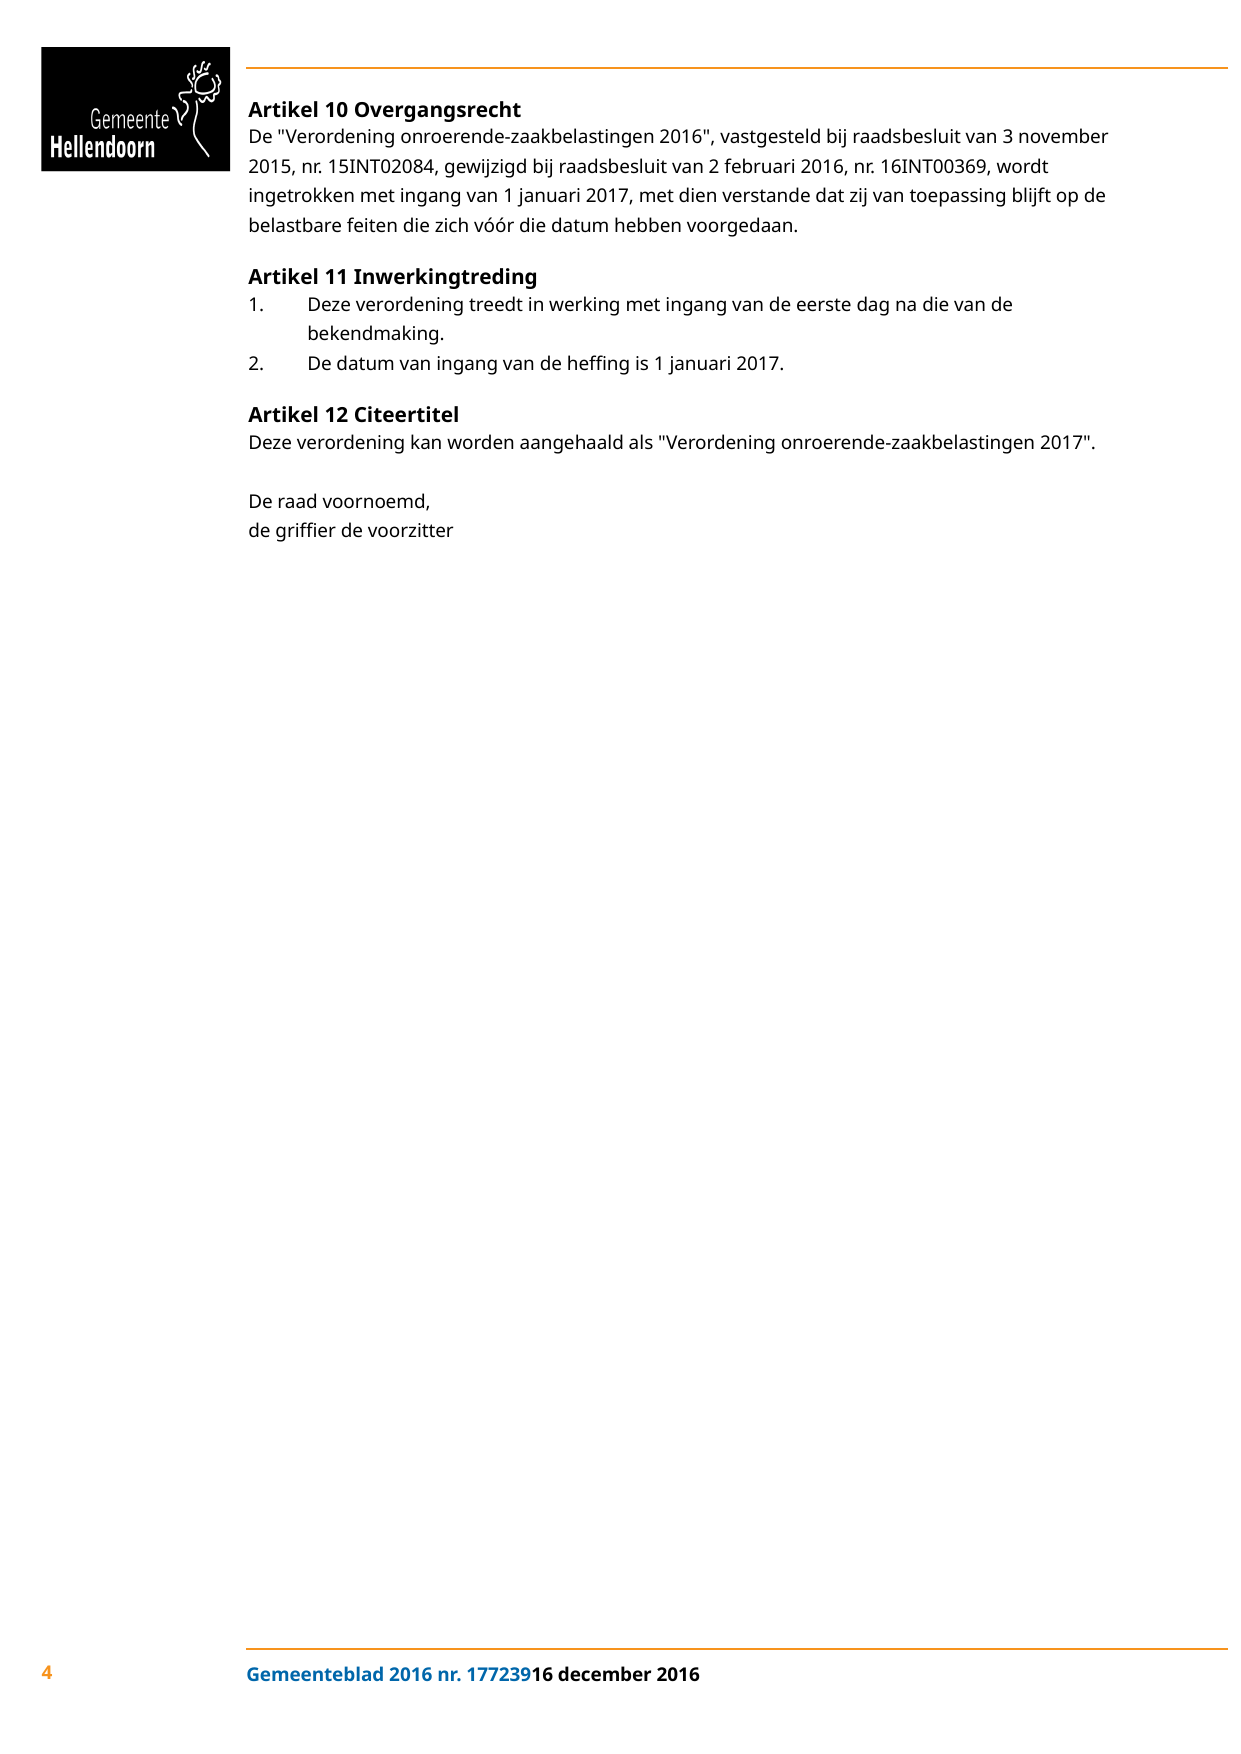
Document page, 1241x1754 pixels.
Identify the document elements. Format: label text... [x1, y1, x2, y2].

text de griffier de voorzitter [248, 518, 1152, 543]
text Deze verordening kan worden aangehaald als "Verordening onroerende-zaakbelastingen 2017". [248, 429, 1152, 454]
text De raad voornoemd, [248, 488, 1152, 514]
picture [41, 47, 231, 172]
text Artikel 12 Citeertitel [248, 400, 1152, 429]
text Artikel 11 Inwerkingtreding [248, 262, 1152, 291]
text Artikel 10 Overgangsrecht [248, 95, 1152, 123]
list Deze verordening treedt in werking met ingang van de eerste dag na die van de bekendmaking. [248, 291, 1152, 346]
text De "Verordening onroerende-zaakbelastingen 2016", vastgesteld bij raadsbesluit van 3 november 2015, nr. 15INT02084, gewijzigd bij raadsbesluit van 2 februari 2016, nr. 16INT00369, wordt ingetrokken met ingang van 1 januari 2017, met dien verstande dat zij van toepassing blijft op de belastbare feiten die zich vóór die datum hebben voorgedaan. [248, 123, 1152, 238]
list De datum van ingang van de heffing is 1 januari 2017. [248, 350, 1152, 376]
